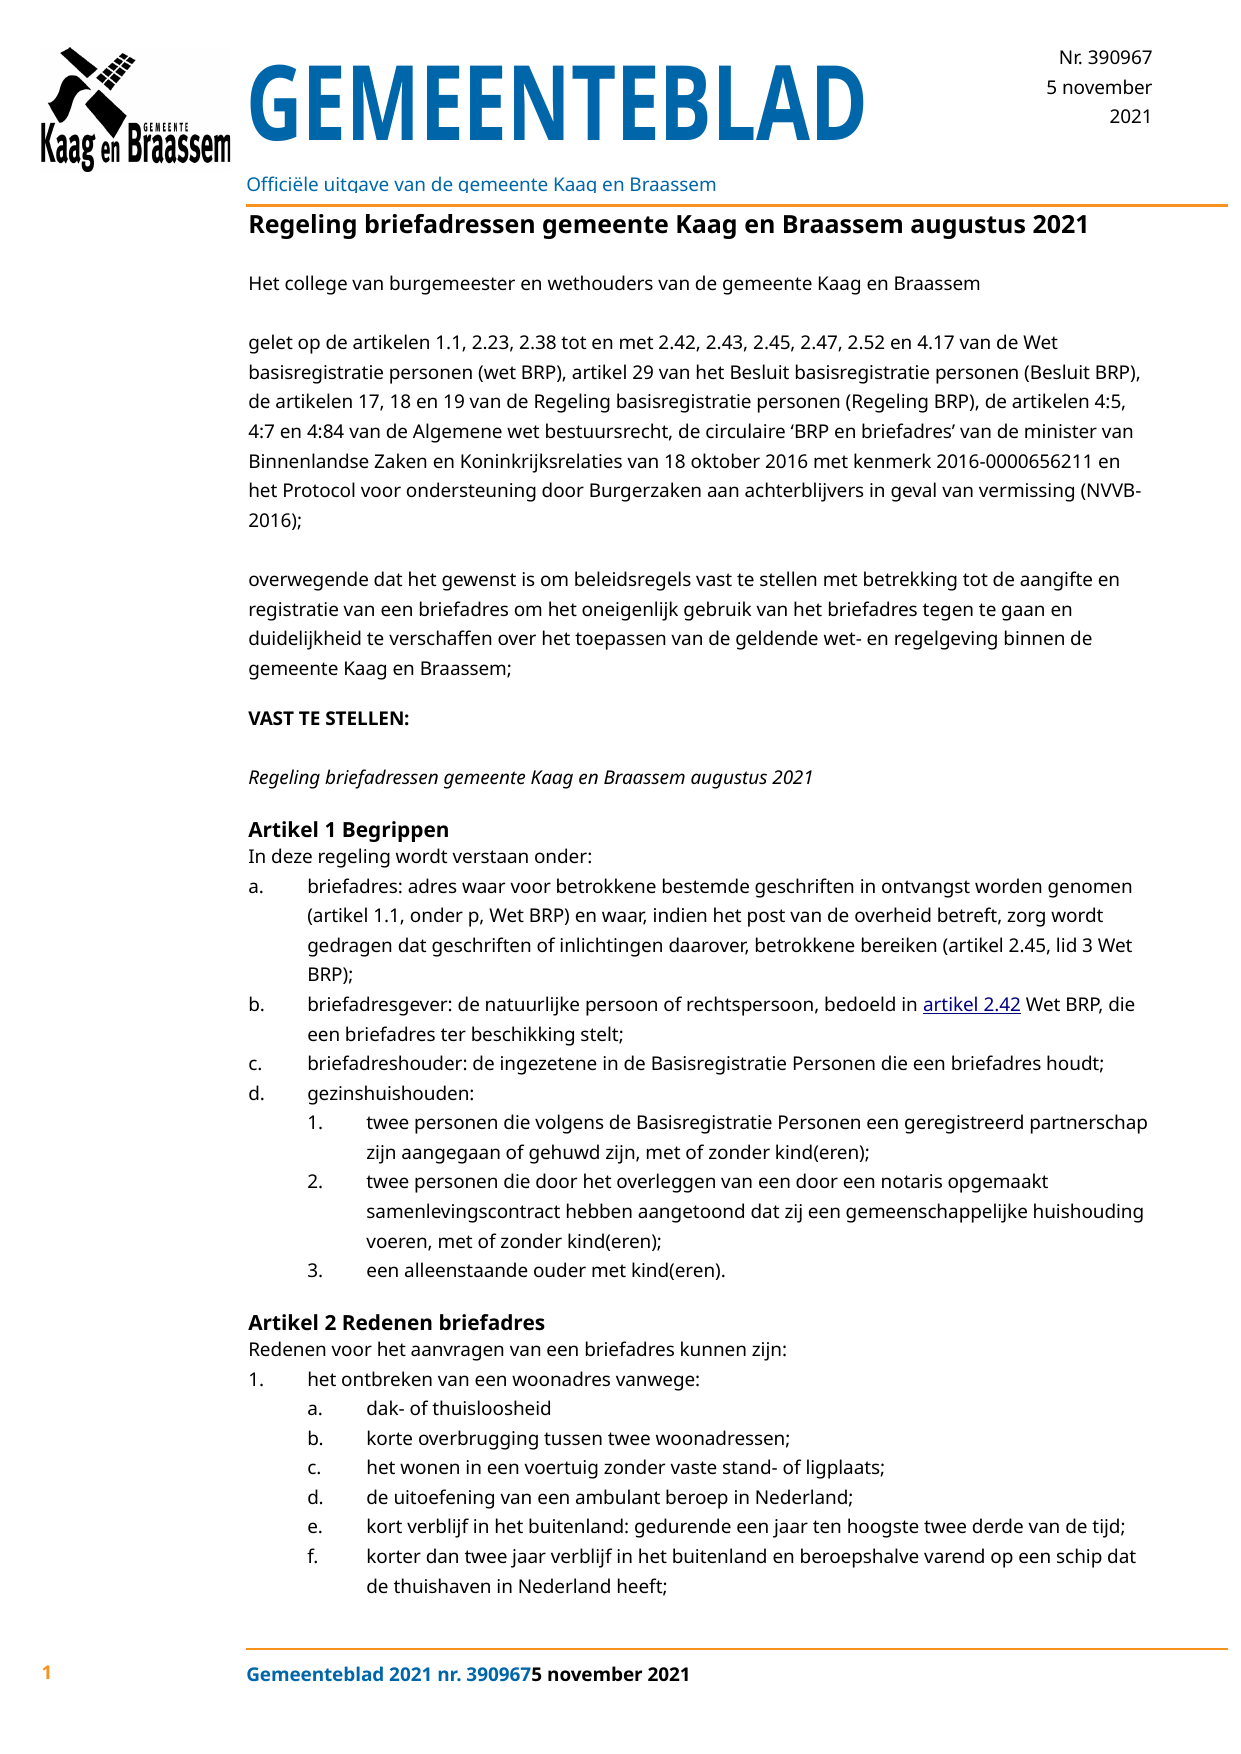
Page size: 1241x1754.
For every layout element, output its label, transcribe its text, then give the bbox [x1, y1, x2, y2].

list twee personen die volgens de Basisregistratie Personen een geregistreerd partnerschap zijn aangegaan of gehuwd zijn, met of zonder kind(eren); [307, 1109, 1152, 1165]
picture [41, 47, 231, 172]
text In deze regeling wordt verstaan onder: [248, 843, 1152, 869]
text Regeling briefadressen gemeente Kaag en Braassem augustus 2021 [248, 764, 1152, 790]
text Redenen voor het aanvragen van een briefadres kunnen zijn: [248, 1336, 1152, 1362]
text VAST TE STELLEN: [248, 705, 1152, 731]
text Regeling briefadressen gemeente Kaag en Braassem augustus 2021 [248, 207, 1152, 241]
list gezinshuishouden: [248, 1080, 1152, 1106]
list korte overbrugging tussen twee woonadressen; [307, 1425, 1152, 1451]
text Het college van burgemeester en wethouders van de gemeente Kaag en Braassem [248, 270, 1152, 296]
list kort verblijf in het buitenland: gedurende een jaar ten hoogste twee derde van de tijd; [307, 1514, 1152, 1539]
list briefadreshouder: de ingezetene in de Basisregistratie Personen die een briefadres houdt; [248, 1050, 1152, 1076]
text overwegende dat het gewenst is om beleidsregels vast te stellen met betrekking tot de aangifte en registratie van een briefadres om het oneigenlijk gebruik van het briefadres tegen te gaan en duidelijkheid te verschaffen over het toepassen van de geldende wet- en regelgeving binnen de gemeente Kaag en Braassem; [248, 566, 1152, 681]
list briefadresgever: de natuurlijke persoon of rechtspersoon, bedoeld in artikel 2.42 Wet BRP, die een briefadres ter beschikking stelt; [248, 991, 1152, 1046]
text Artikel 1 Begrippen [248, 815, 1152, 843]
list het ontbreken van een woonadres vanwege: [248, 1366, 1152, 1392]
list korter dan twee jaar verblijf in het buitenland en beroepshalve varend op een schip dat de thuishaven in Nederland heeft; [307, 1543, 1152, 1599]
list dak- of thuisloosheid [307, 1395, 1152, 1421]
text Artikel 2 Redenen briefadres [248, 1308, 1152, 1336]
list een alleenstaande ouder met kind(eren). [307, 1257, 1152, 1283]
text gelet op de artikelen 1.1, 2.23, 2.38 tot en met 2.42, 2.43, 2.45, 2.47, 2.52 en 4.17 van de Wet basisregistratie personen (wet BRP), artikel 29 van het Besluit basisregistratie personen (Besluit BRP), de artikelen 17, 18 en 19 van de Regeling basisregistratie personen (Regeling BRP), de artikelen 4:5, 4:7 en 4:84 van de Algemene wet bestuursrecht, de circulaire ‘BRP en briefadres’ van de minister van Binnenlandse Zaken en Koninkrijksrelaties van 18 oktober 2016 met kenmerk 2016-0000656211 en het Protocol voor ondersteuning door Burgerzaken aan achterblijvers in geval van vermissing (NVVB-2016); [248, 329, 1152, 533]
list de uitoefening van een ambulant beroep in Nederland; [307, 1484, 1152, 1510]
list het wonen in een voertuig zonder vaste stand- of ligplaats; [307, 1454, 1152, 1480]
list twee personen die door het overleggen van een door een notaris opgemaakt samenlevingscontract hebben aangetoond dat zij een gemeenschappelijke huishouding voeren, met of zonder kind(eren); [307, 1169, 1152, 1253]
list briefadres: adres waar voor betrokkene bestemde geschriften in ontvangst worden genomen (artikel 1.1, onder p, Wet BRP) en waar, indien het post van de overheid betreft, zorg wordt gedragen dat geschriften of inlichtingen daarover, betrokkene bereiken (artikel 2.45, lid 3 Wet BRP); [248, 873, 1152, 987]
